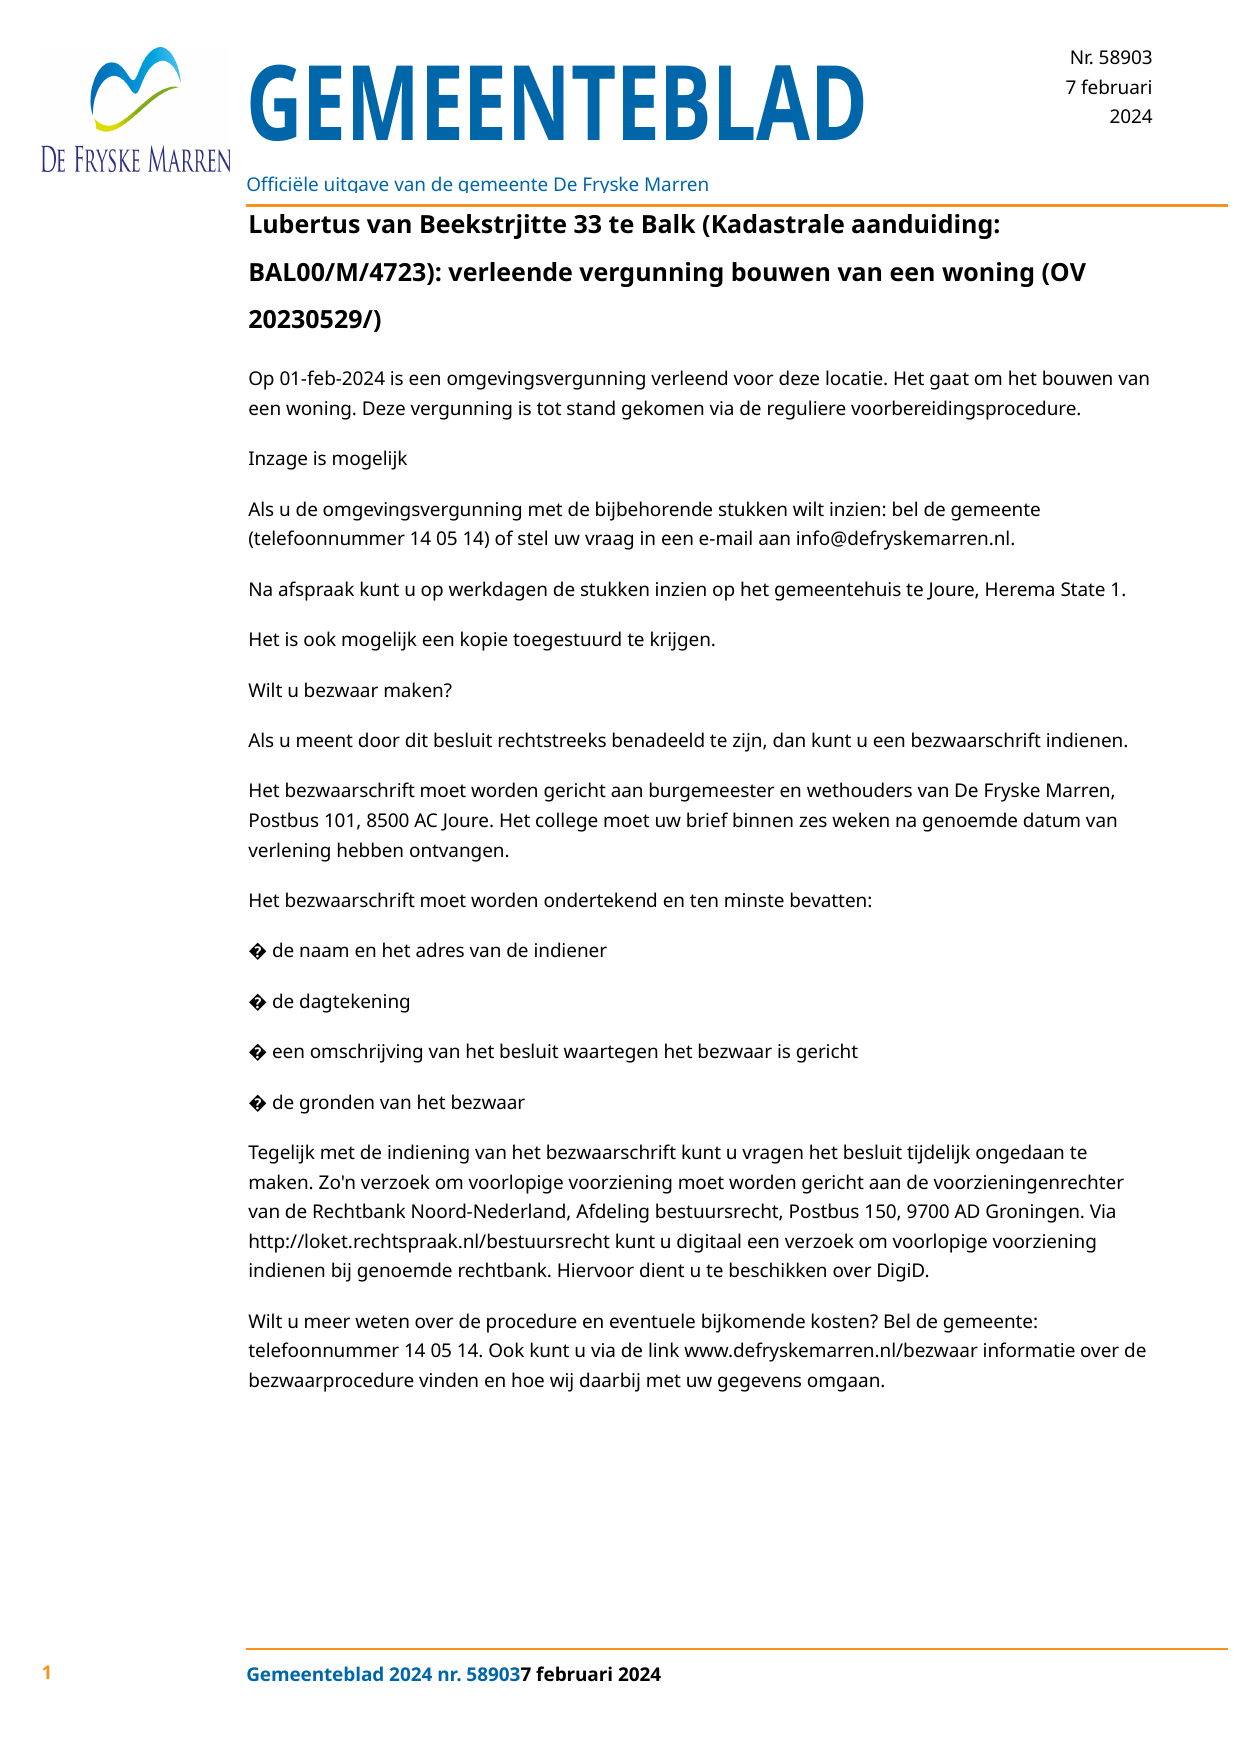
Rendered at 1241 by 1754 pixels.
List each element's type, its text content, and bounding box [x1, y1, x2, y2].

text Inzage is mogelijk [248, 446, 1152, 471]
text � de naam en het adres van de indiener [248, 938, 1152, 963]
text Wilt u meer weten over de procedure en eventuele bijkomende kosten? Bel de gemeente: telefoonnummer 14 05 14. Ook kunt u via de link www.defryskemarren.nl/bezwaar informatie over de bezwaarprocedure vinden en hoe wij daarbij met uw gegevens omgaan. [248, 1308, 1152, 1393]
text Na afspraak kunt u op werkdagen de stukken inzien op het gemeentehuis te Joure, Herema State 1. [248, 576, 1152, 602]
text Als u meent door dit besluit rechtstreeks benadeeld te zijn, dan kunt u een bezwaarschrift indienen. [248, 727, 1152, 753]
text � de dagtekening [248, 988, 1152, 1014]
text Wilt u bezwaar maken? [248, 677, 1152, 702]
text Tegelijk met de indiening van het bezwaarschrift kunt u vragen het besluit tijdelijk ongedaan te maken. Zo'n verzoek om voorlopige voorziening moet worden gericht aan de voorzieningenrechter van de Rechtbank Noord-Nederland, Afdeling bestuursrecht, Postbus 150, 9700 AD Groningen. Via http://loket.rechtspraak.nl/bestuursrecht kunt u digitaal een verzoek om voorlopige voorziening indienen bij genoemde rechtbank. Hiervoor dient u te beschikken over DigiD. [248, 1139, 1152, 1283]
text � een omschrijving van het besluit waartegen het bezwaar is gericht [248, 1038, 1152, 1064]
text Op 01-feb-2024 is een omgevingsvergunning verleend voor deze locatie. Het gaat om het bouwen van een woning. Deze vergunning is tot stand gekomen via de reguliere voorbereidingsprocedure. [248, 366, 1152, 421]
picture [41, 47, 231, 172]
text Als u de omgevingsvergunning met de bijbehorende stukken wilt inzien: bel de gemeente (telefoonnummer 14 05 14) of stel uw vraag in een e-mail aan info@defryskemarren.nl. [248, 496, 1152, 551]
text Het is ook mogelijk een kopie toegestuurd te krijgen. [248, 626, 1152, 652]
text Het bezwaarschrift moet worden gericht aan burgemeester en wethouders van De Fryske Marren, Postbus 101, 8500 AC Joure. Het college moet uw brief binnen zes weken na genoemde datum van verlening hebben ontvangen. [248, 778, 1152, 862]
text � de gronden van het bezwaar [248, 1089, 1152, 1114]
text Het bezwaarschrift moet worden ondertekend en ten minste bevatten: [248, 887, 1152, 913]
text Lubertus van Beekstrjitte 33 te Balk (Kadastrale aanduiding: BAL00/M/4723): verleende vergunning bouwen van een woning (OV 20230529/) [248, 207, 1152, 336]
